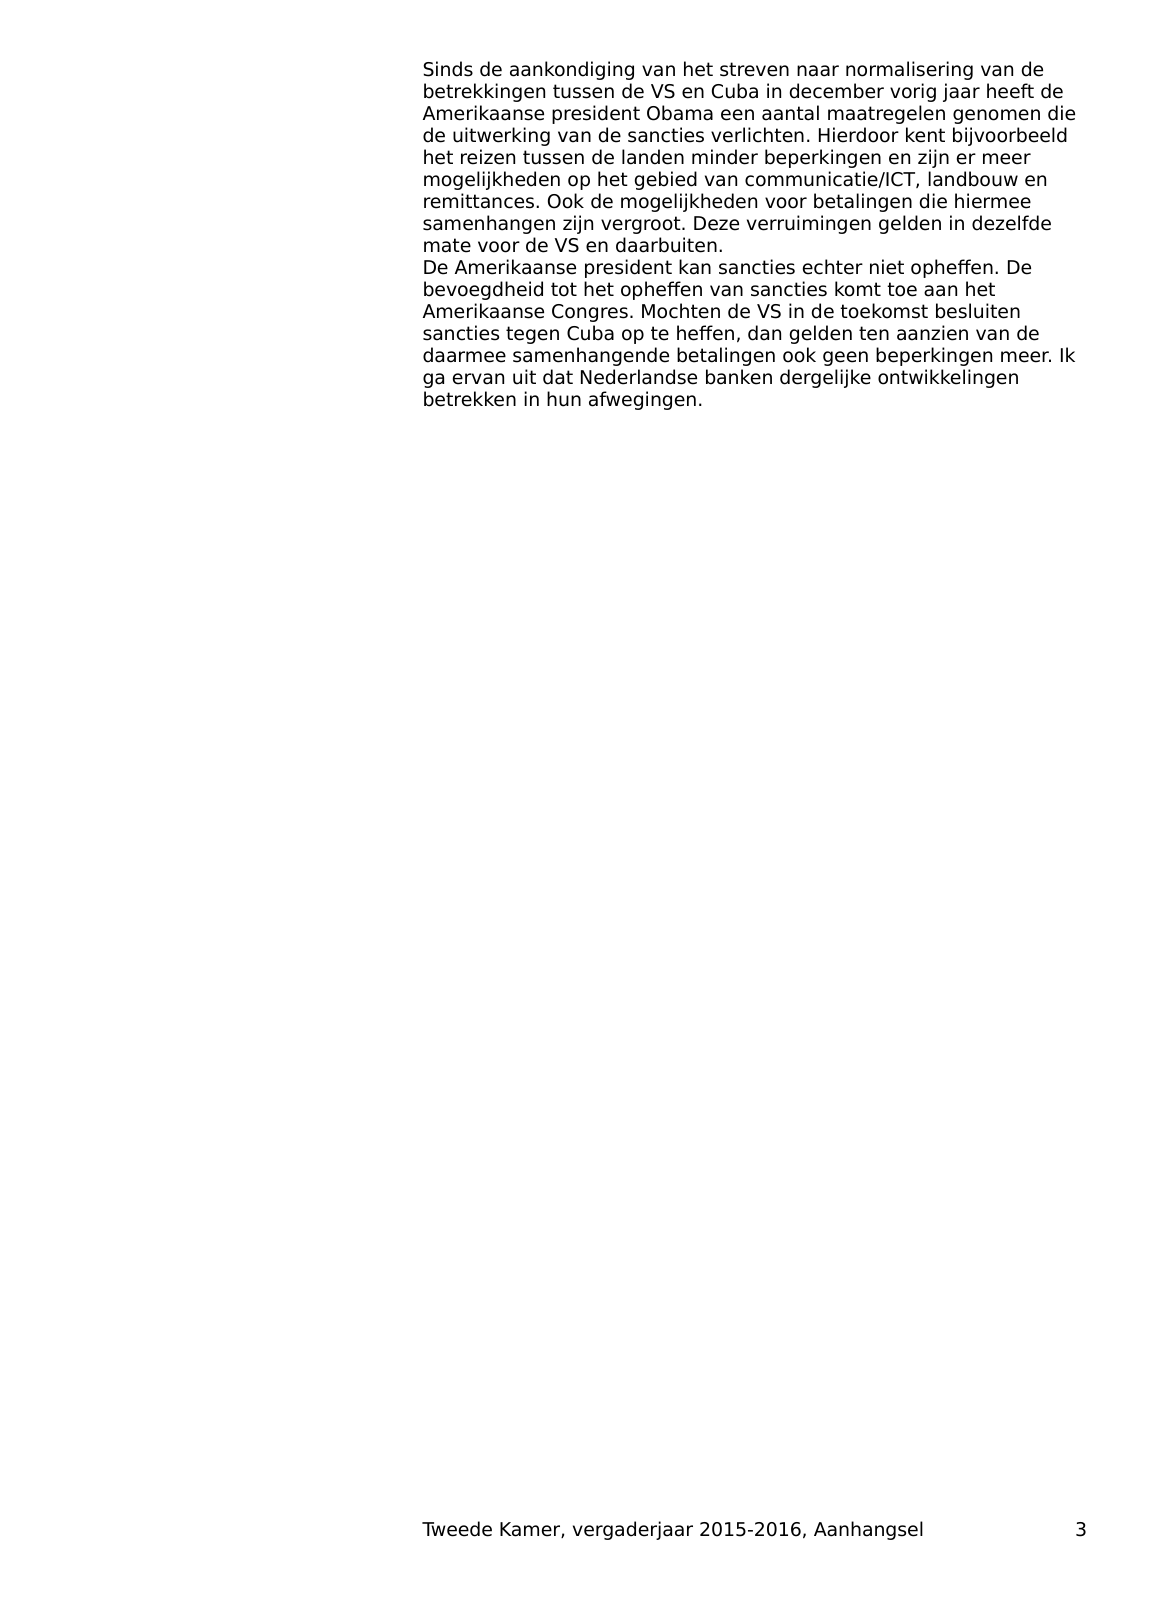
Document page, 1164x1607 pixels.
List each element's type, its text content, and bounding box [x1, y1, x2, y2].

text Sinds de aankondiging van het streven naar normalisering van de betrekkingen tussen de VS en Cuba in december vorig jaar heeft de Amerikaanse president Obama een aantal maatregelen genomen die de uitwerking van de sancties verlichten. Hierdoor kent bijvoorbeeld het reizen tussen de landen minder beperkingen en zijn er meer mogelijkheden op het gebied van communicatie/ICT, landbouw en remittances. Ook de mogelijkheden voor betalingen die hiermee samenhangen zijn vergroot. Deze verruimingen gelden in dezelfde mate voor de VS en daarbuiten. [422, 59, 1087, 257]
text De Amerikaanse president kan sancties echter niet opheffen. De bevoegdheid tot het opheffen van sancties komt toe aan het Amerikaanse Congres. Mochten de VS in de toekomst besluiten sancties tegen Cuba op te heffen, dan gelden ten aanzien van de daarmee samenhangende betalingen ook geen beperkingen meer. Ik ga ervan uit dat Nederlandse banken dergelijke ontwikkelingen betrekken in hun afwegingen. [422, 257, 1087, 411]
